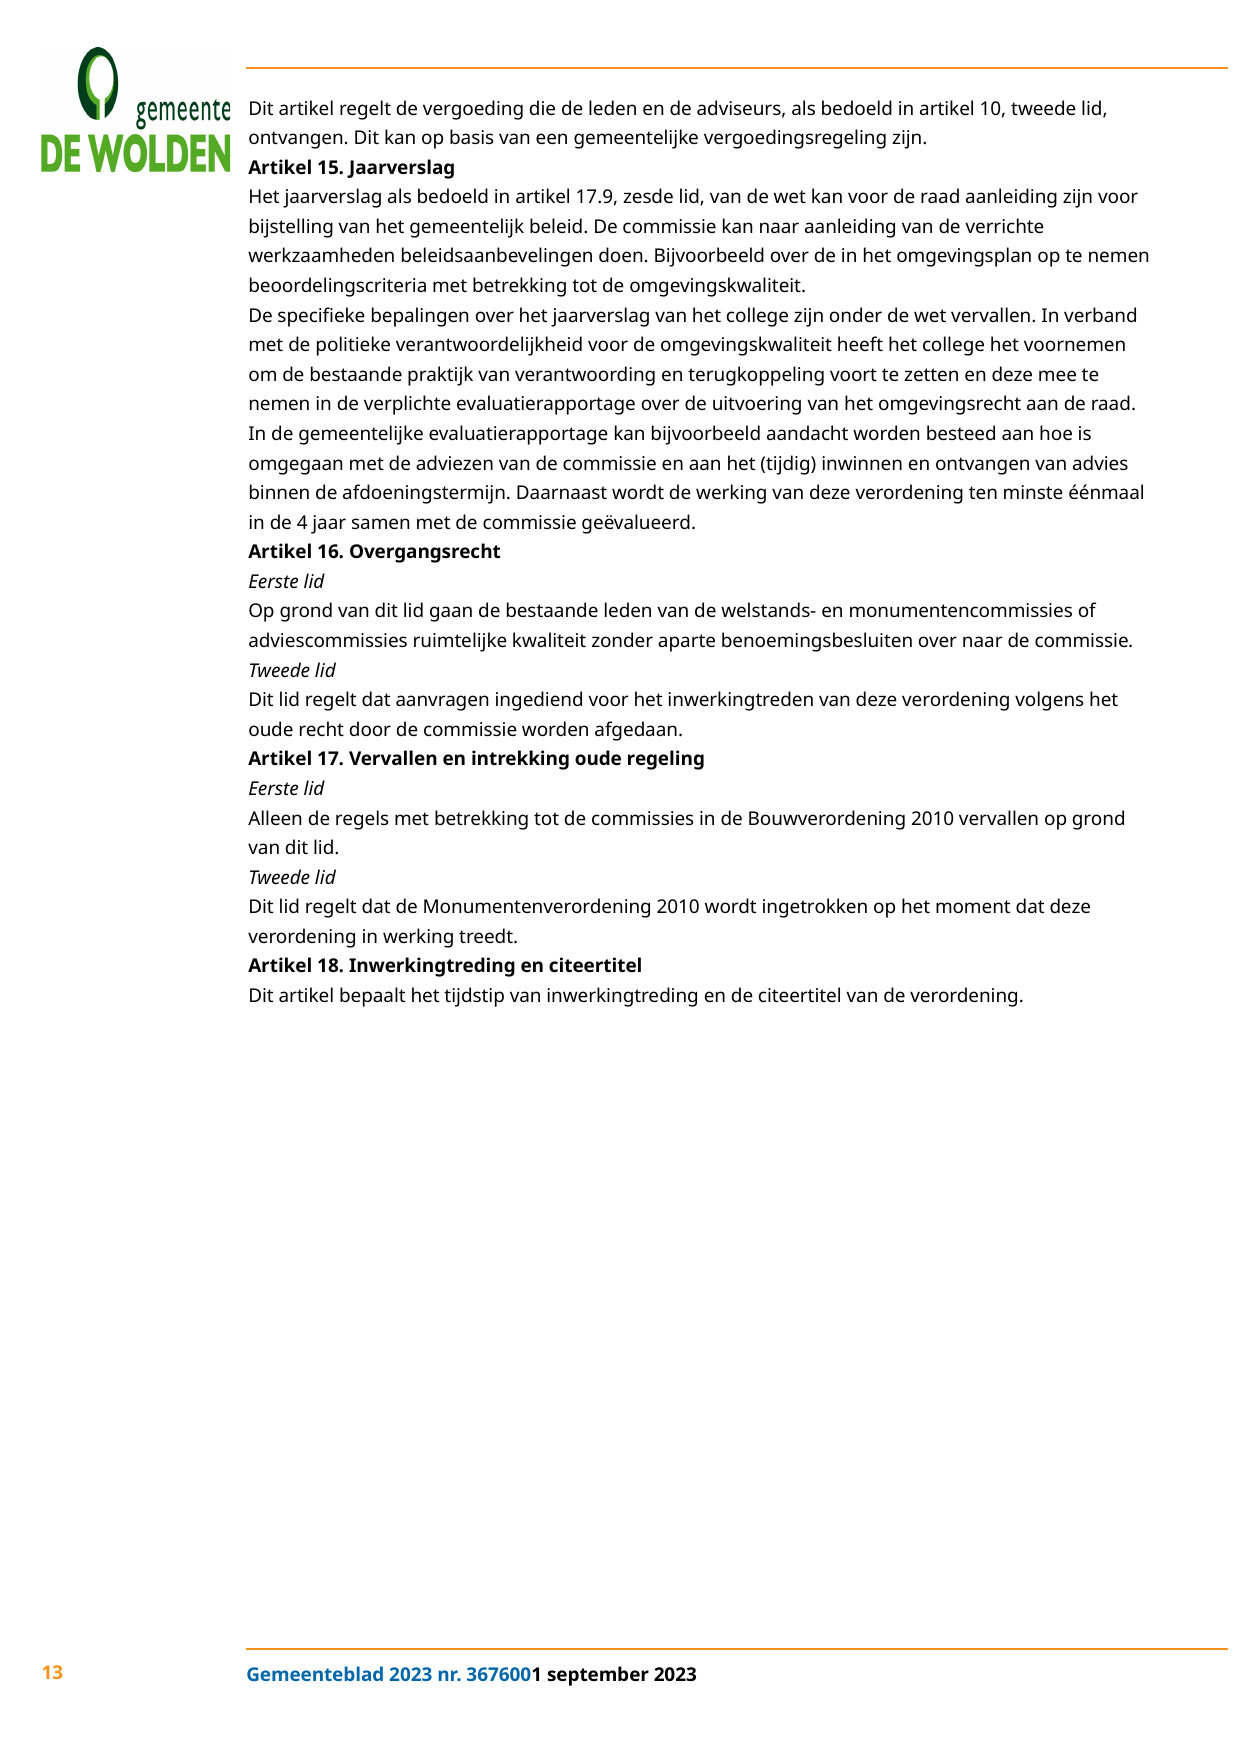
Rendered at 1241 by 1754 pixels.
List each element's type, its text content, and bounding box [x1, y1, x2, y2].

text Alleen de regels met betrekking tot de commissies in de Bouwverordening 2010 vervallen op grond van dit lid. [248, 805, 1152, 860]
picture [41, 47, 231, 172]
text Tweede lid [248, 864, 1152, 890]
text Dit lid regelt dat aanvragen ingediend voor het inwerkingtreden van deze verordening volgens het oude recht door de commissie worden afgedaan. [248, 686, 1152, 742]
text Op grond van dit lid gaan de bestaande leden van de welstands- en monumentencommissies of adviescommissies ruimtelijke kwaliteit zonder aparte benoemingsbesluiten over naar de commissie. [248, 598, 1152, 653]
text Artikel 18. Inwerkingtreding en citeertitel [248, 953, 1152, 978]
text Artikel 16. Overgangsrecht [248, 538, 1152, 564]
text Artikel 15. Jaarverslag [248, 154, 1152, 180]
text Dit artikel bepaalt het tijdstip van inwerkingtreding en de citeertitel van de verordening. [248, 982, 1152, 1008]
text Eerste lid [248, 568, 1152, 594]
text Het jaarverslag als bedoeld in artikel 17.9, zesde lid, van de wet kan voor de raad aanleiding zijn voor bijstelling van het gemeentelijk beleid. De commissie kan naar aanleiding van de verrichte werkzaamheden beleidsaanbevelingen doen. Bijvoorbeeld over de in het omgevingsplan op te nemen beoordelingscriteria met betrekking tot de omgevingskwaliteit. [248, 183, 1152, 298]
text De specifieke bepalingen over het jaarverslag van het college zijn onder de wet vervallen. In verband met de politieke verantwoordelijkheid voor de omgevingskwaliteit heeft het college het voornemen om de bestaande praktijk van verantwoording en terugkoppeling voort te zetten en deze mee te nemen in de verplichte evaluatierapportage over de uitvoering van het omgevingsrecht aan de raad. In de gemeentelijke evaluatierapportage kan bijvoorbeeld aandacht worden besteed aan hoe is omgegaan met de adviezen van de commissie en aan het (tijdig) inwinnen en ontvangen van advies binnen de afdoeningstermijn. Daarnaast wordt de werking van deze verordening ten minste éénmaal in de 4 jaar samen met de commissie geëvalueerd. [248, 302, 1152, 535]
text Eerste lid [248, 775, 1152, 801]
text Dit lid regelt dat de Monumentenverordening 2010 wordt ingetrokken op het moment dat deze verordening in werking treedt. [248, 893, 1152, 949]
text Artikel 17. Vervallen en intrekking oude regeling [248, 746, 1152, 771]
text Tweede lid [248, 657, 1152, 683]
text Dit artikel regelt de vergoeding die de leden en de adviseurs, als bedoeld in artikel 10, tweede lid, ontvangen. Dit kan op basis van een gemeentelijke vergoedingsregeling zijn. [248, 95, 1152, 150]
